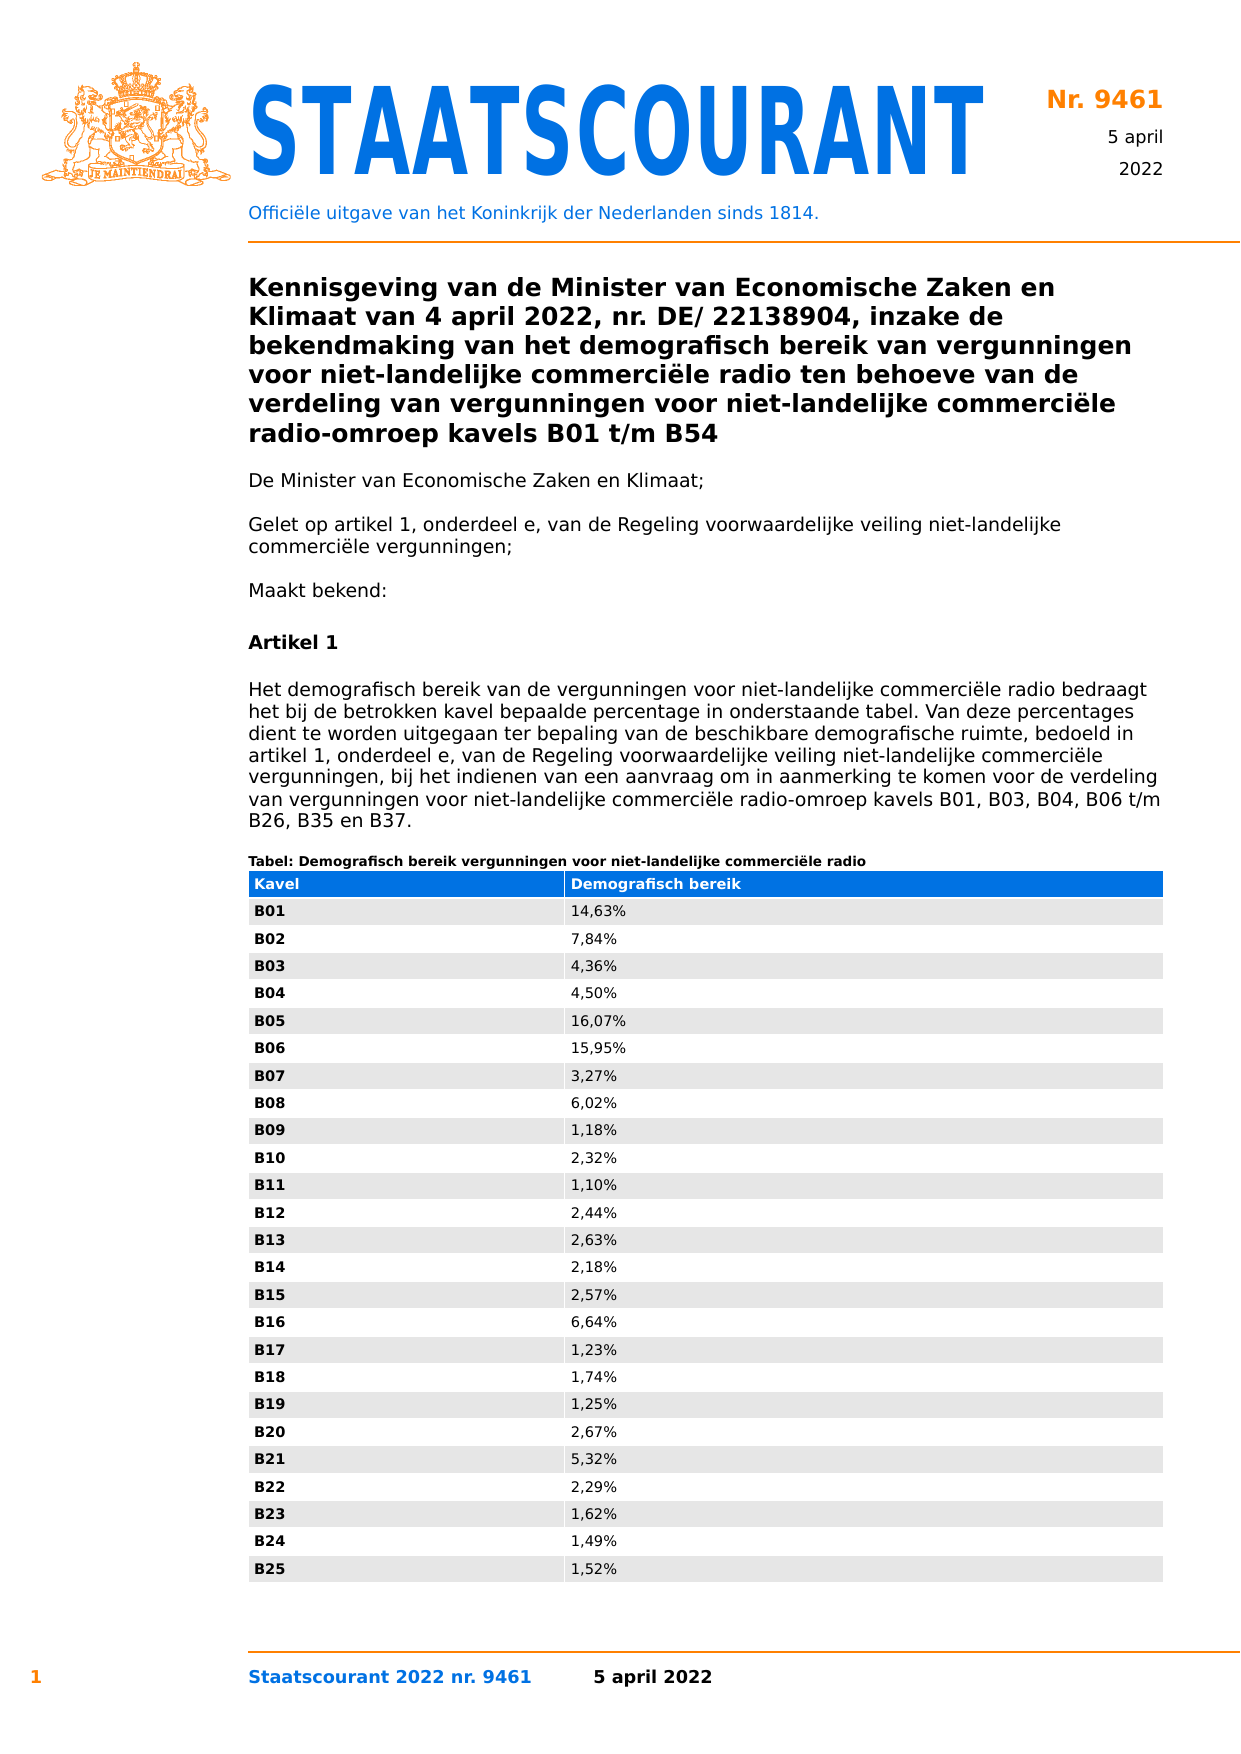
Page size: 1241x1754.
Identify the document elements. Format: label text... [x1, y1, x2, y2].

table_cell B01 [249, 899, 564, 925]
table_cell B21 [249, 1446, 564, 1473]
table_cell 15,95% [565, 1035, 1163, 1062]
table_header Nr. 9461 [998, 62, 1240, 121]
table_cell 2,44% [565, 1200, 1163, 1226]
table_cell 2,63% [565, 1227, 1163, 1253]
table_cell 6,02% [565, 1090, 1163, 1117]
table_cell 7,84% [565, 926, 1163, 952]
table_cell B11 [249, 1173, 564, 1199]
table_cell 4,36% [565, 953, 1163, 979]
table_cell 1,18% [565, 1118, 1163, 1144]
picture [41, 62, 231, 186]
text Maakt bekend: [248, 579, 1163, 602]
table_cell 1,25% [565, 1392, 1163, 1418]
table_cell Officiële uitgave van het Koninkrijk der Nederlanden sinds 1814. [248, 203, 1240, 241]
table_cell 5,32% [565, 1446, 1163, 1473]
table_cell 2022 [998, 153, 1240, 203]
table_cell 16,07% [565, 1008, 1163, 1034]
table_cell 4,50% [565, 981, 1163, 1007]
table_header STAATSCOURANT [248, 62, 998, 203]
table_cell B10 [249, 1145, 564, 1171]
table_cell 6,64% [565, 1309, 1163, 1336]
table_cell B24 [249, 1529, 564, 1555]
table_cell 2,18% [565, 1255, 1163, 1281]
table_cell 1,62% [565, 1501, 1163, 1527]
table_cell 1,74% [565, 1364, 1163, 1391]
table_cell B16 [249, 1309, 564, 1336]
table_cell B18 [249, 1364, 564, 1391]
table_cell B20 [249, 1419, 564, 1445]
table_cell 2,29% [565, 1474, 1163, 1500]
table_cell B02 [249, 926, 564, 952]
table_cell B08 [249, 1090, 564, 1117]
table_cell B04 [249, 981, 564, 1007]
text Het demografisch bereik van de vergunningen voor niet-landelijke commerciële radio bedraagt het bij de betrokken kavel bepaalde percentage in onderstaande tabel. Van deze percentages dient te worden uitgegaan ter bepaling van de beschikbare demografische ruimte, bedoeld in artikel 1, onderdeel e, van de Regeling voorwaardelijke veiling niet-landelijke commerciële vergunningen, bij het indienen van een aanvraag om in aanmerking te komen voor de verdeling van vergunningen voor niet-landelijke commerciële radio-omroep kavels B01, B03, B04, B06 t/m B26, B35 en B37. [248, 678, 1163, 832]
table_cell 1,10% [565, 1173, 1163, 1199]
table_cell B17 [249, 1337, 564, 1363]
table_cell Demografisch bereik [565, 871, 1163, 897]
table_cell B23 [249, 1501, 564, 1527]
text De Minister van Economische Zaken en Klimaat; [248, 470, 1163, 492]
table_cell B25 [249, 1556, 564, 1582]
table_header Tabel: Demografisch bereik vergunningen voor niet-landelijke commerciële radio [248, 854, 1163, 870]
table_cell 3,27% [565, 1063, 1163, 1089]
table_cell 5 april [998, 121, 1240, 153]
subtitle Kennisgeving van de Minister van Economische Zaken en Klimaat van 4 april 2022, nr. DE/ 22138904, inzake de bekendmaking van het demografisch bereik van vergunningen voor niet-landelijke commerciële radio ten behoeve van de verdeling van vergunningen voor niet-landelijke commerciële radio-omroep kavels B01 t/m B54 [248, 273, 1163, 448]
table_cell B09 [249, 1118, 564, 1144]
table_cell 1,49% [565, 1529, 1163, 1555]
table_cell B14 [249, 1255, 564, 1281]
table_cell 1,23% [565, 1337, 1163, 1363]
table_cell B13 [249, 1227, 564, 1253]
table_cell 2,32% [565, 1145, 1163, 1171]
table_cell 1,52% [565, 1556, 1163, 1582]
table_header [25, 62, 248, 241]
table_cell B05 [249, 1008, 564, 1034]
table_cell B07 [249, 1063, 564, 1089]
text Gelet op artikel 1, onderdeel e, van de Regeling voorwaardelijke veiling niet-landelijke commerciële vergunningen; [248, 514, 1163, 558]
table_cell B12 [249, 1200, 564, 1226]
subtitle Artikel 1 [248, 632, 1163, 653]
table_cell B06 [249, 1035, 564, 1062]
table_cell B22 [249, 1474, 564, 1500]
table_cell B15 [249, 1282, 564, 1308]
table_cell Kavel [249, 871, 564, 897]
table_cell 2,57% [565, 1282, 1163, 1308]
table_cell B03 [249, 953, 564, 979]
table_cell B19 [249, 1392, 564, 1418]
table_cell 2,67% [565, 1419, 1163, 1445]
table_cell 14,63% [565, 899, 1163, 925]
